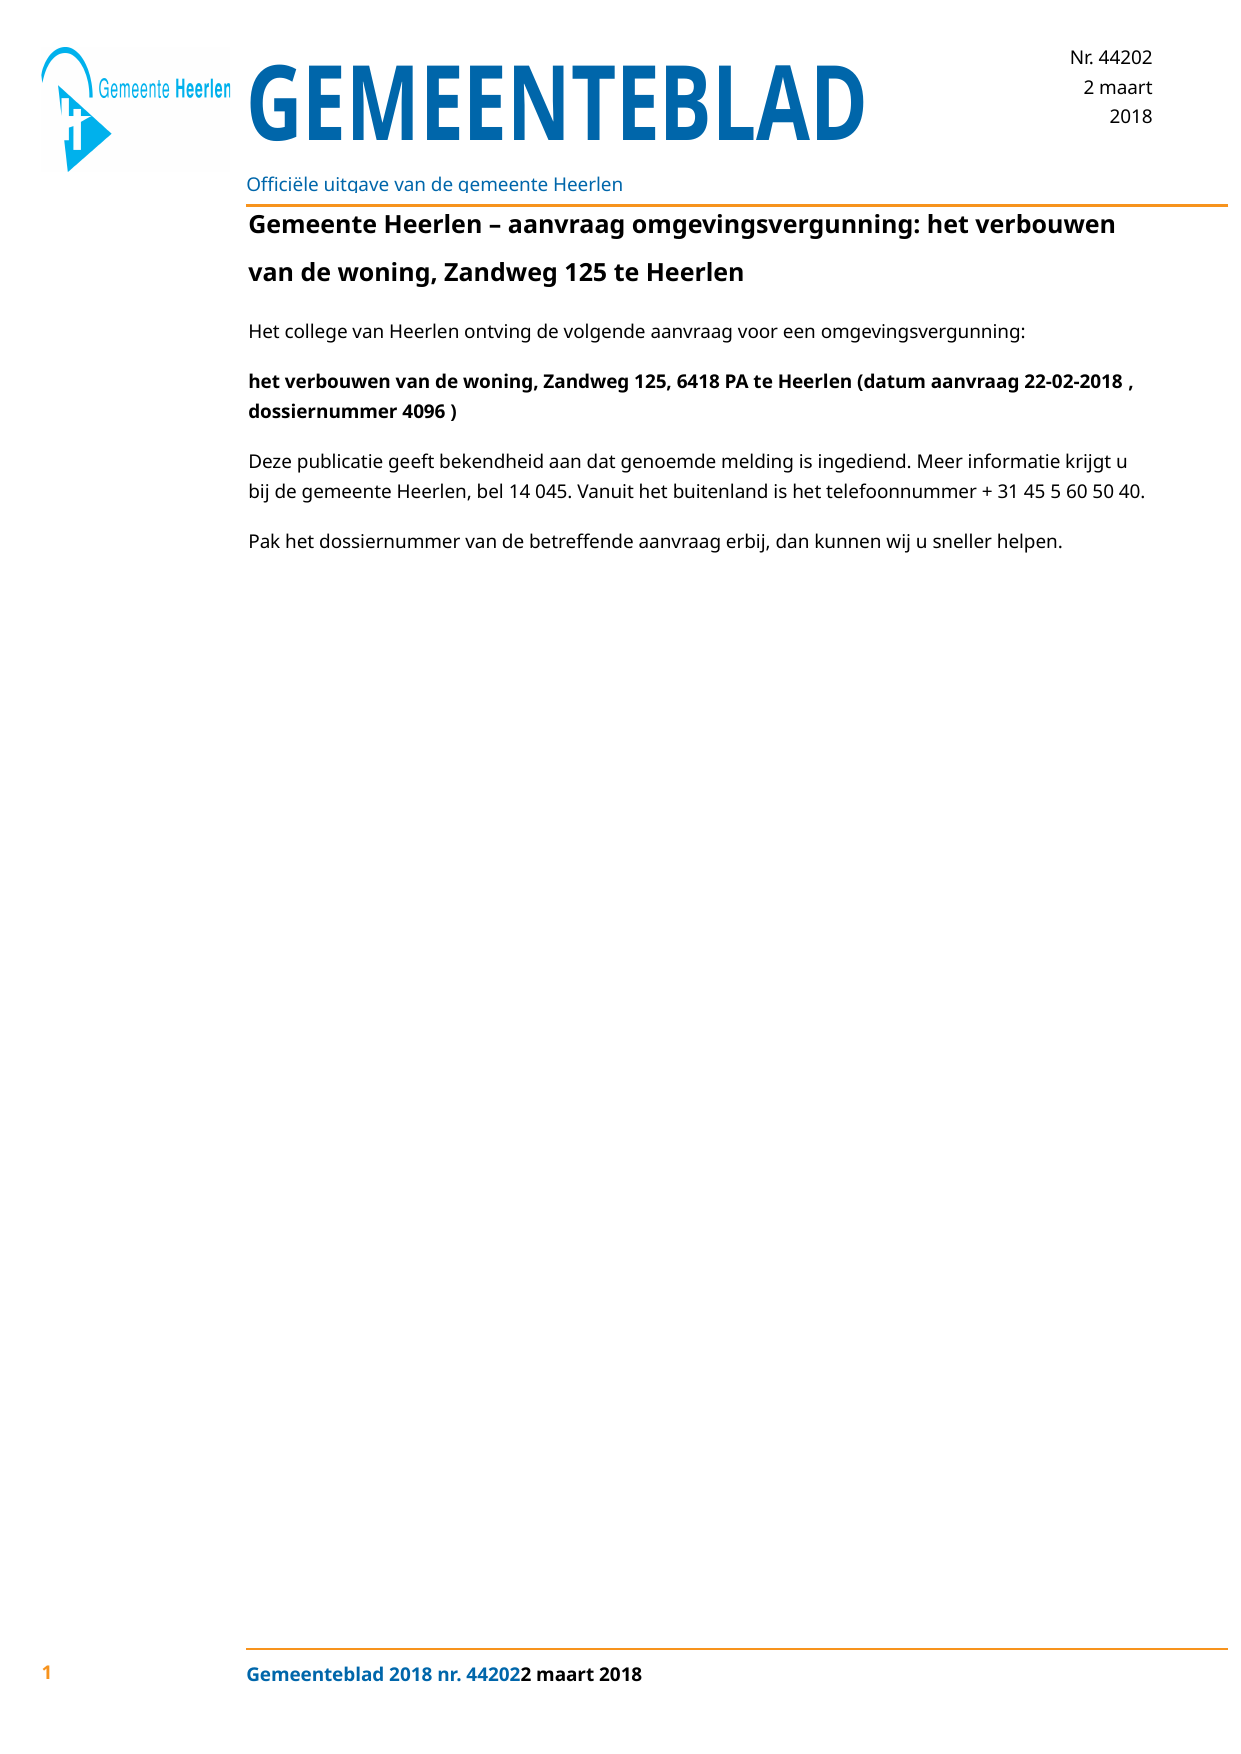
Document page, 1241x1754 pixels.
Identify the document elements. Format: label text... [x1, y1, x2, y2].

text het verbouwen van de woning, Zandweg 125, 6418 PA te Heerlen (datum aanvraag 22-02-2018 , dossiernummer 4096 ) [248, 368, 1152, 424]
text Deze publicatie geeft bekendheid aan dat genoemde melding is ingediend. Meer informatie krijgt u bij de gemeente Heerlen, bel 14 045. Vanuit het buitenland is het telefoonnummer + 31 45 5 60 50 40. [248, 448, 1152, 504]
text Pak het dossiernummer van de betreffende aanvraag erbij, dan kunnen wij u sneller helpen. [248, 528, 1152, 554]
picture [41, 47, 58, 70]
text Het college van Heerlen ontving de volgende aanvraag voor een omgevingsvergunning: [248, 318, 1152, 344]
picture [41, 47, 231, 172]
text Gemeente Heerlen – aanvraag omgevingsvergunning: het verbouwen van de woning, Zandweg 125 te Heerlen [248, 207, 1152, 288]
